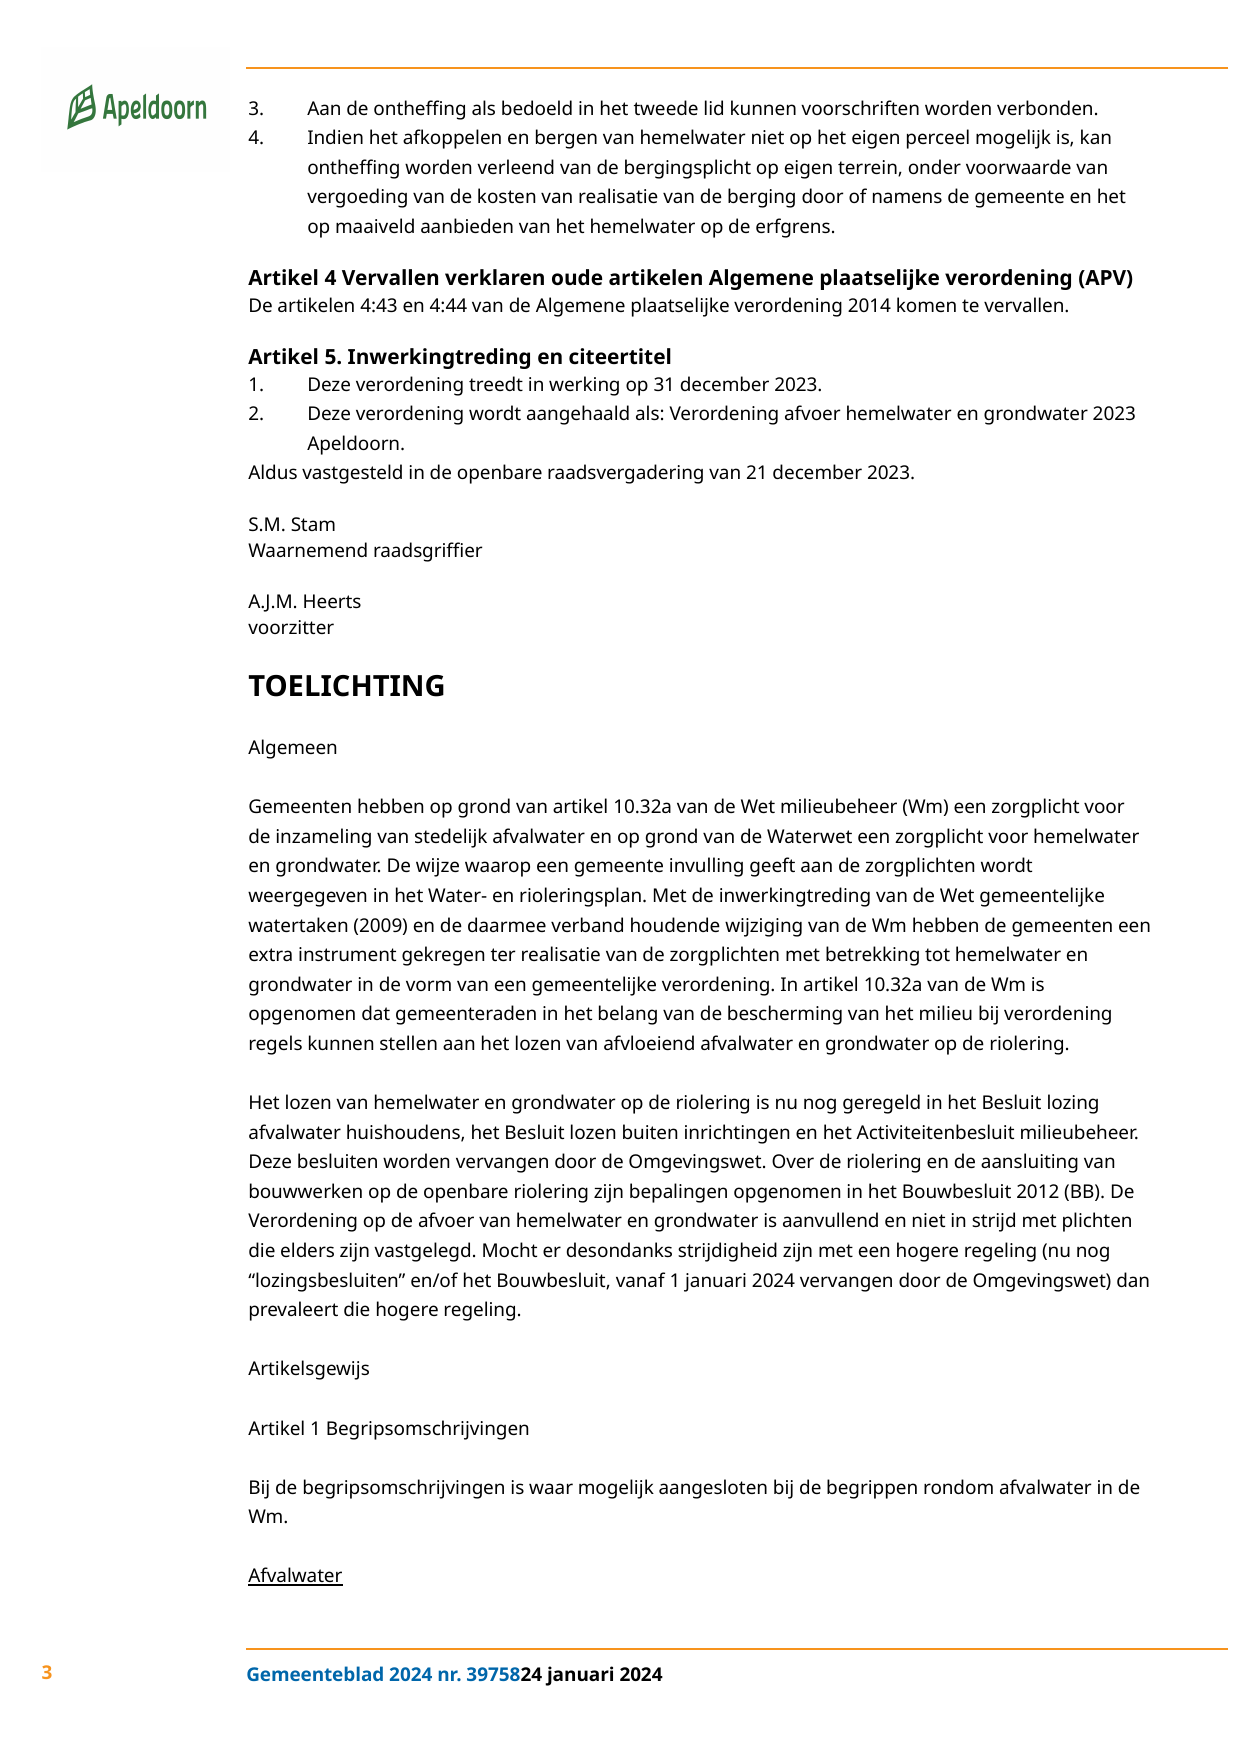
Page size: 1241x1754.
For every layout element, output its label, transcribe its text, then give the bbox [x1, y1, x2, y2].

list Indien het afkoppelen en bergen van hemelwater niet op het eigen perceel mogelijk is, kan ontheffing worden verleend van de bergingsplicht op eigen terrein, onder voorwaarde van vergoeding van de kosten van realisatie van de berging door of namens de gemeente en het op maaiveld aanbieden van het hemelwater op de erfgrens. [248, 124, 1152, 239]
text TOELICHTING [248, 665, 1152, 705]
list Aan de ontheffing als bedoeld in het tweede lid kunnen voorschriften worden verbonden. [248, 95, 1152, 121]
text Waarnemend raadsgriffier [248, 537, 1152, 562]
text Algemeen [248, 734, 1152, 760]
picture [41, 47, 231, 172]
text A.J.M. Heerts [248, 588, 1152, 614]
text De artikelen 4:43 en 4:44 van de Algemene plaatselijke verordening 2014 komen te vervallen. [248, 292, 1152, 318]
list Deze verordening treedt in werking op 31 december 2023. [248, 371, 1152, 397]
text Artikel 5. Inwerkingtreding en citeertitel [248, 342, 1152, 371]
text Bij de begripsomschrijvingen is waar mogelijk aangesloten bij de begrippen rondom afvalwater in de Wm. [248, 1474, 1152, 1529]
text Artikel 1 Begripsomschrijvingen [248, 1415, 1152, 1440]
text Gemeenten hebben op grond van artikel 10.32a van de Wet milieubeheer (Wm) een zorgplicht voor de inzameling van stedelijk afvalwater en op grond van de Waterwet een zorgplicht voor hemelwater en grondwater. De wijze waarop een gemeente invulling geeft aan de zorgplichten wordt weergegeven in het Water- en rioleringsplan. Met de inwerkingtreding van de Wet gemeentelijke watertaken (2009) en de daarmee verband houdende wijziging van de Wm hebben de gemeenten een extra instrument gekregen ter realisatie van de zorgplichten met betrekking tot hemelwater en grondwater in de vorm van een gemeentelijke verordening. In artikel 10.32a van de Wm is opgenomen dat gemeenteraden in het belang van de bescherming van het milieu bij verordening regels kunnen stellen aan het lozen van afvloeiend afvalwater en grondwater op de riolering. [248, 793, 1152, 1056]
text Artikelsgewijs [248, 1356, 1152, 1381]
text Aldus vastgesteld in de openbare raadsvergadering van 21 december 2023. [248, 459, 1152, 485]
list Deze verordening wordt aangehaald als: Verordening afvoer hemelwater en grondwater 2023 Apeldoorn. [248, 400, 1152, 456]
text voorzitter [248, 614, 1152, 640]
text Het lozen van hemelwater en grondwater op de riolering is nu nog geregeld in het Besluit lozing afvalwater huishoudens, het Besluit lozen buiten inrichtingen en het Activiteitenbesluit milieubeheer. Deze besluiten worden vervangen door de Omgevingswet. Over de riolering en de aansluiting van bouwwerken op de openbare riolering zijn bepalingen opgenomen in het Bouwbesluit 2012 (BB). De Verordening op de afvoer van hemelwater en grondwater is aanvullend en niet in strijd met plichten die elders zijn vastgelegd. Mocht er desondanks strijdigheid zijn met een hogere regeling (nu nog “lozingsbesluiten” en/of het Bouwbesluit, vanaf 1 januari 2024 vervangen door de Omgevingswet) dan prevaleert die hogere regeling. [248, 1089, 1152, 1322]
text S.M. Stam [248, 511, 1152, 537]
text Afvalwater [248, 1563, 1152, 1588]
text Artikel 4 Vervallen verklaren oude artikelen Algemene plaatselijke verordening (APV) [248, 263, 1152, 292]
